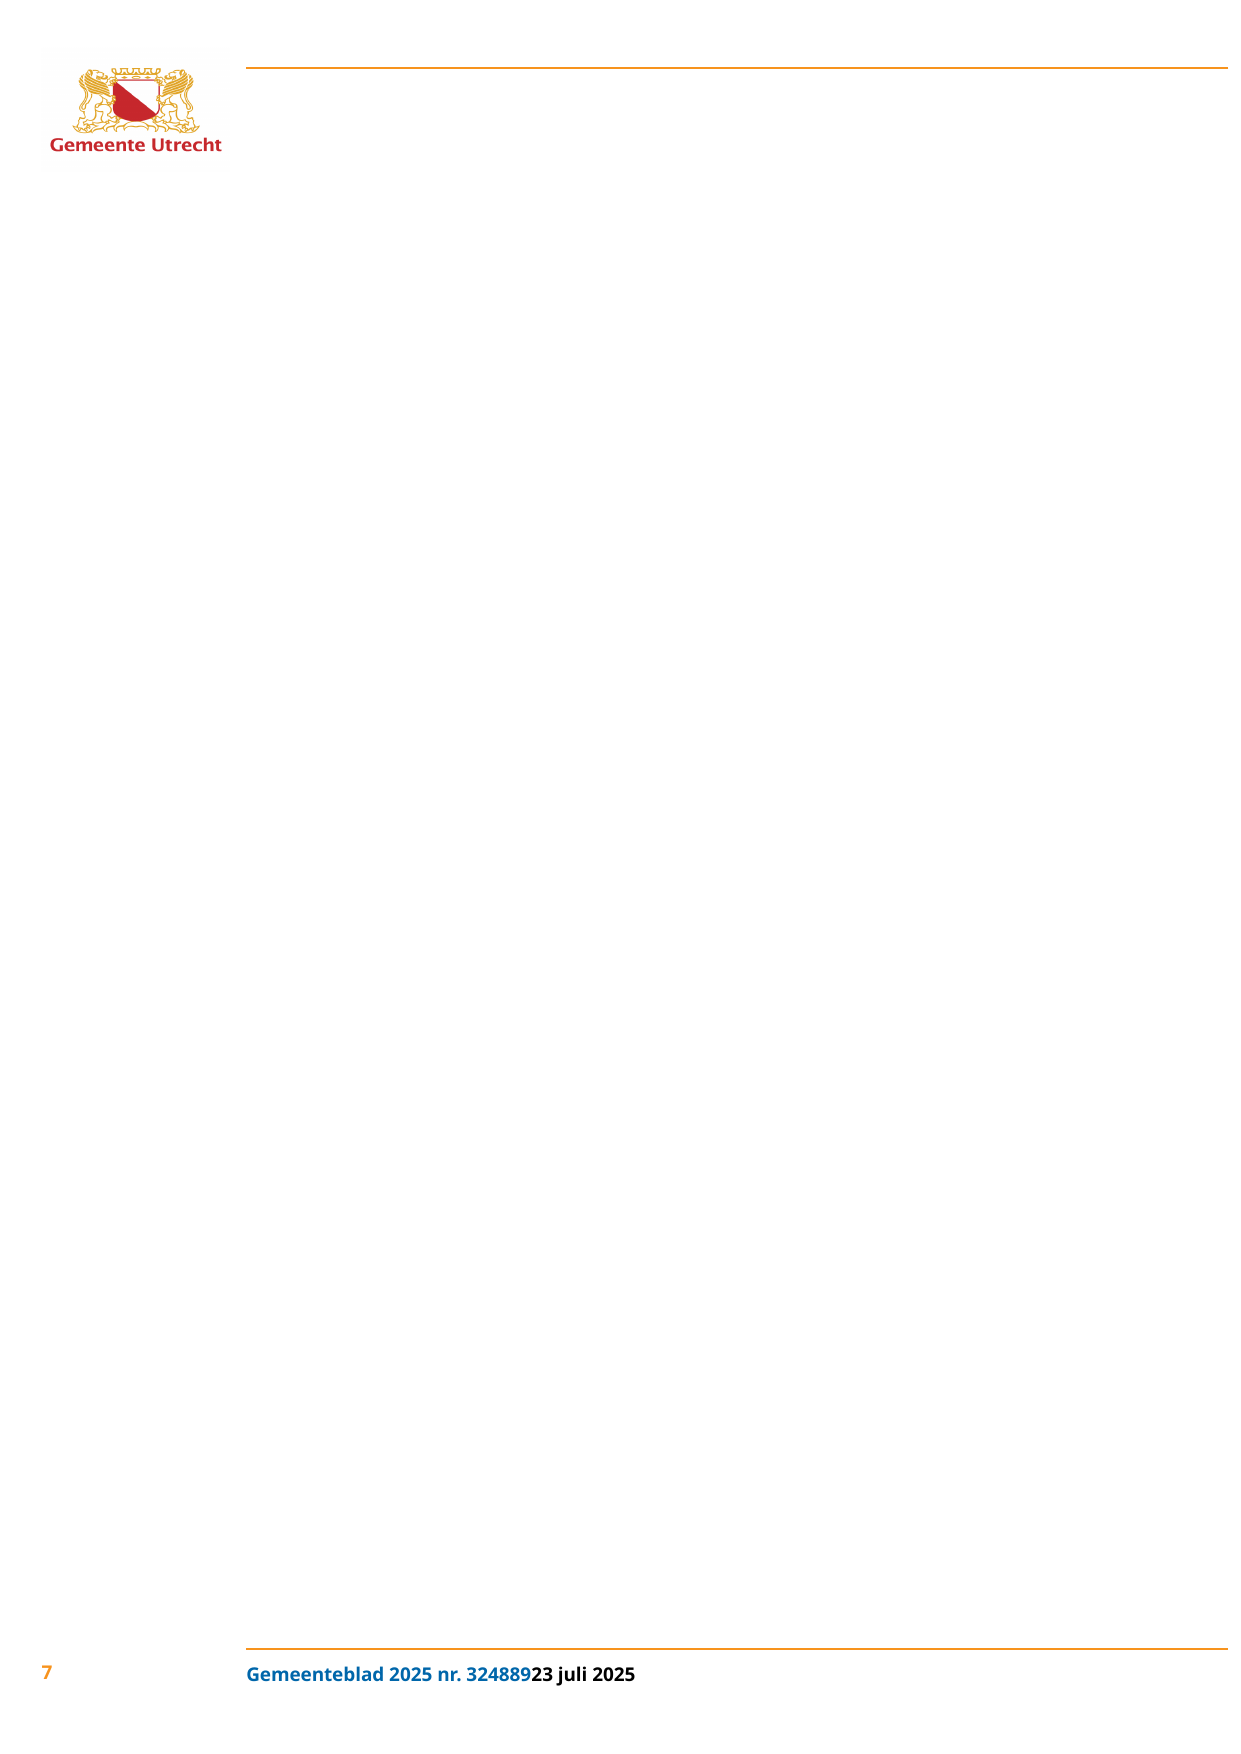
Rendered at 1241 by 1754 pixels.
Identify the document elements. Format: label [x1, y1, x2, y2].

picture [41, 47, 231, 172]
